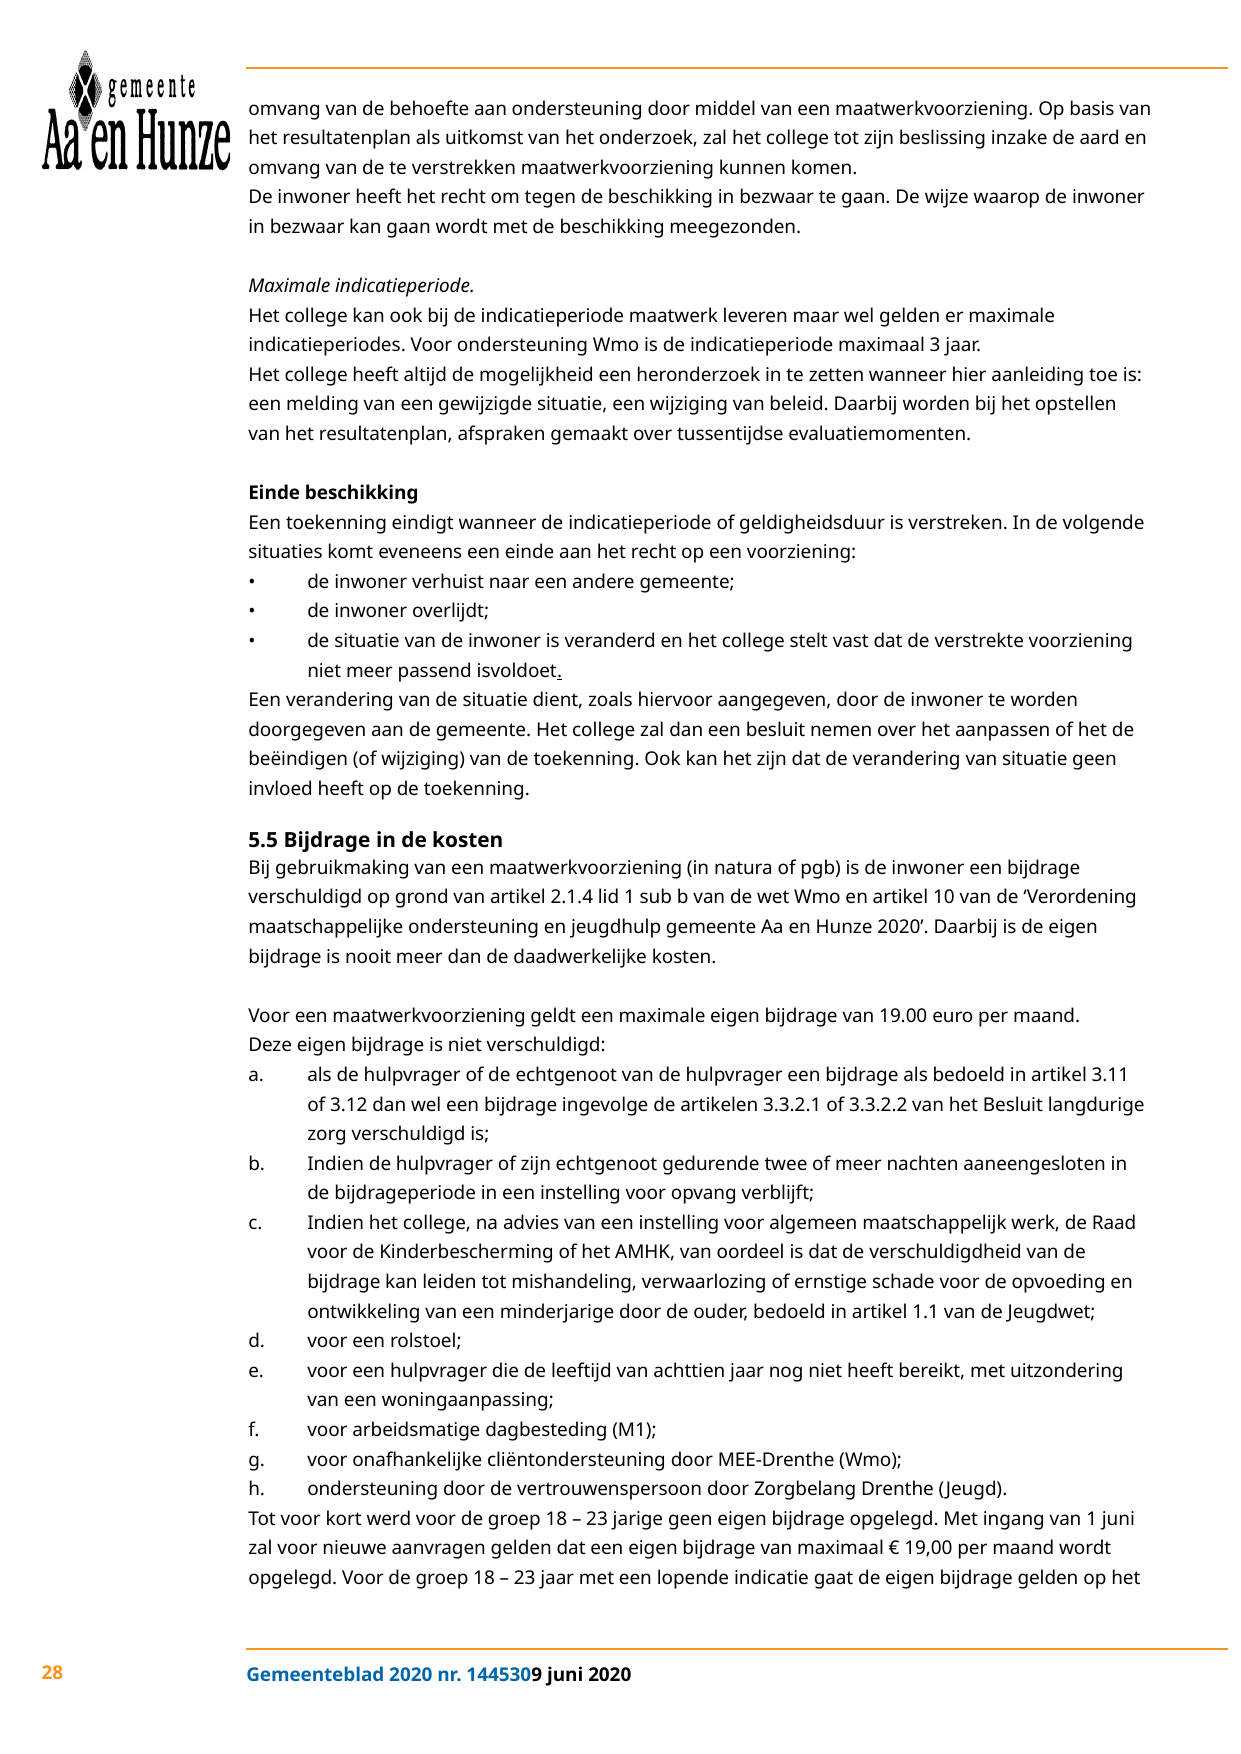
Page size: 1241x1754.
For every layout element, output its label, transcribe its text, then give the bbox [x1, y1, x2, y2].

list de inwoner overlijdt; [248, 598, 1152, 623]
list voor onafhankelijke cliëntondersteuning door MEE-Drenthe (Wmo); [248, 1446, 1152, 1471]
list voor arbeidsmatige dagbesteding (M1); [248, 1416, 1152, 1442]
text 5.5 Bijdrage in de kosten [248, 826, 1152, 854]
list Indien het college, na advies van een instelling voor algemeen maatschappelijk werk, de Raad voor de Kinderbescherming of het AMHK, van oordeel is dat de verschuldigdheid van de bijdrage kan leiden tot mishandeling, verwaarlozing of ernstige schade voor de opvoeding en ontwikkeling van een minderjarige door de ouder, bedoeld in artikel 1.1 van de Jeugdwet; [248, 1209, 1152, 1323]
text Het college kan ook bij de indicatieperiode maatwerk leveren maar wel gelden er maximale indicatieperiodes. Voor ondersteuning Wmo is de indicatieperiode maximaal 3 jaar. [248, 302, 1152, 357]
picture [41, 47, 231, 172]
list voor een hulpvrager die de leeftijd van achttien jaar nog niet heeft bereikt, met uitzondering van een woningaanpassing; [248, 1357, 1152, 1412]
text De inwoner heeft het recht om tegen de beschikking in bezwaar te gaan. De wijze waarop de inwoner in bezwaar kan gaan wordt met de beschikking meegezonden. [248, 183, 1152, 239]
text omvang van de behoefte aan ondersteuning door middel van een maatwerkvoorziening. Op basis van het resultatenplan als uitkomst van het onderzoek, zal het college tot zijn beslissing inzake de aard en omvang van de te verstrekken maatwerkvoorziening kunnen komen. [248, 95, 1152, 180]
text Einde beschikking [248, 479, 1152, 505]
list voor een rolstoel; [248, 1327, 1152, 1353]
text Een verandering van de situatie dient, zoals hiervoor aangegeven, door de inwoner te worden doorgegeven aan de gemeente. Het college zal dan een besluit nemen over het aanpassen of het de beëindigen (of wijziging) van de toekenning. Ook kan het zijn dat de verandering van situatie geen invloed heeft op de toekenning. [248, 686, 1152, 801]
list de inwoner verhuist naar een andere gemeente; [248, 568, 1152, 594]
list de situatie van de inwoner is veranderd en het college stelt vast dat de verstrekte voorziening niet meer passend isvoldoet. [248, 627, 1152, 683]
text Het college heeft altijd de mogelijkheid een heronderzoek in te zetten wanneer hier aanleiding toe is: een melding van een gewijzigde situatie, een wijziging van beleid. Daarbij worden bij het opstellen van het resultatenplan, afspraken gemaakt over tussentijdse evaluatiemomenten. [248, 361, 1152, 446]
text Deze eigen bijdrage is niet verschuldigd: [248, 1032, 1152, 1057]
list als de hulpvrager of de echtgenoot van de hulpvrager een bijdrage als bedoeld in artikel 3.11 of 3.12 dan wel een bijdrage ingevolge de artikelen 3.3.2.1 of 3.3.2.2 van het Besluit langdurige zorg verschuldigd is; [248, 1061, 1152, 1146]
text Voor een maatwerkvoorziening geldt een maximale eigen bijdrage van 19.00 euro per maand. [248, 1002, 1152, 1028]
text Tot voor kort werd voor de groep 18 – 23 jarige geen eigen bijdrage opgelegd. Met ingang van 1 juni zal voor nieuwe aanvragen gelden dat een eigen bijdrage van maximaal € 19,00 per maand wordt opgelegd. Voor de groep 18 – 23 jaar met een lopende indicatie gaat de eigen bijdrage gelden op het [248, 1505, 1152, 1590]
text Maximale indicatieperiode. [248, 272, 1152, 298]
list Indien de hulpvrager of zijn echtgenoot gedurende twee of meer nachten aaneengesloten in de bijdrageperiode in een instelling voor opvang verblijft; [248, 1150, 1152, 1205]
text Een toekenning eindigt wanneer de indicatieperiode of geldigheidsduur is verstreken. In de volgende situaties komt eveneens een einde aan het recht op een voorziening: [248, 509, 1152, 564]
text Bij gebruikmaking van een maatwerkvoorziening (in natura of pgb) is de inwoner een bijdrage verschuldigd op grond van artikel 2.1.4 lid 1 sub b van de wet Wmo en artikel 10 van de ‘Verordening maatschappelijke ondersteuning en jeugdhulp gemeente Aa en Hunze 2020’. Daarbij is de eigen bijdrage is nooit meer dan de daadwerkelijke kosten. [248, 854, 1152, 968]
list ondersteuning door de vertrouwenspersoon door Zorgbelang Drenthe (Jeugd). [248, 1475, 1152, 1501]
